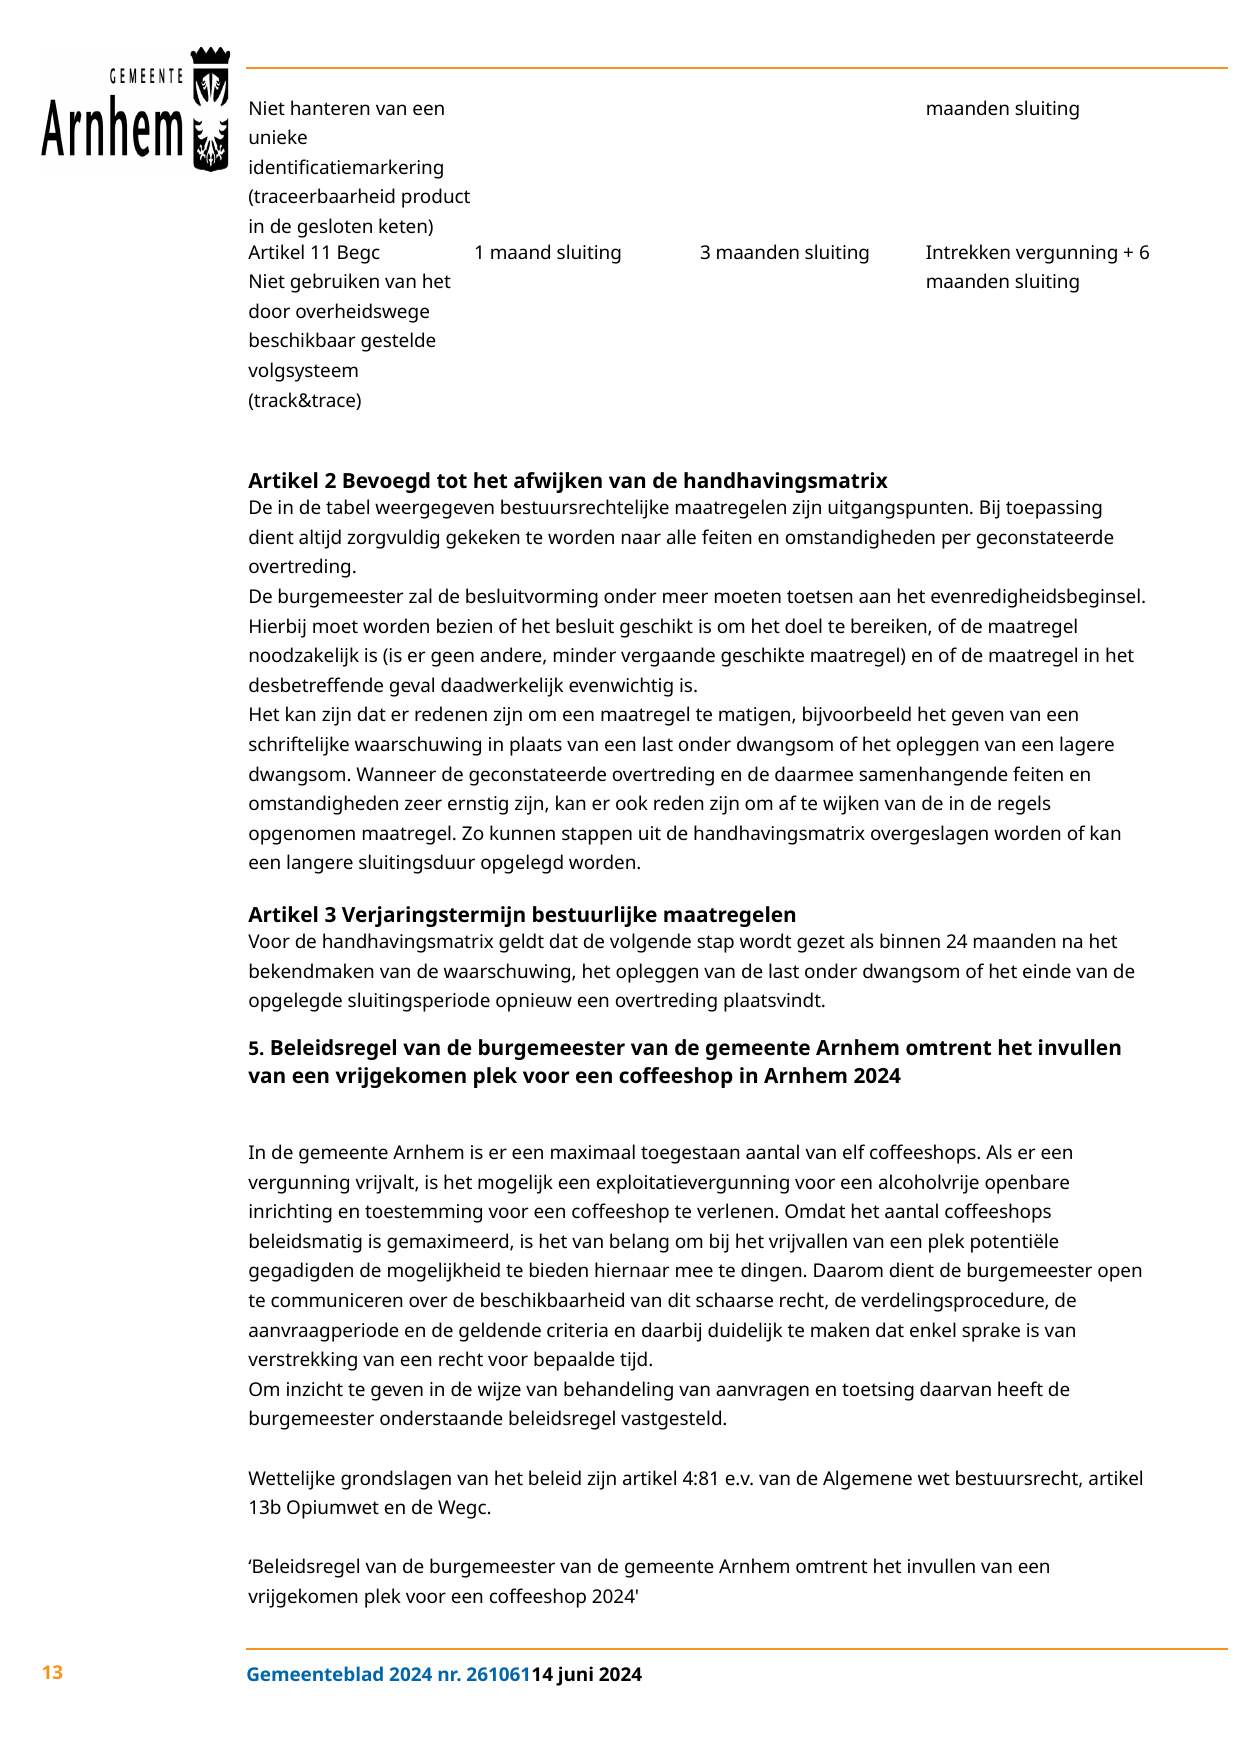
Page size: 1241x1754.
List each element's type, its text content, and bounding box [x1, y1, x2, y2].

text Om inzicht te geven in de wijze van behandeling van aanvragen en toetsing daarvan heeft de burgemeester onderstaande beleidsregel vastgesteld. [248, 1376, 1152, 1431]
table_cell [474, 95, 700, 239]
table_cell Intrekken vergunning + 6 maanden sluiting [926, 239, 1152, 412]
table_cell 1 maand sluiting [474, 239, 700, 412]
text Artikel 2 Bevoegd tot het afwijken van de handhavingsmatrix [248, 466, 1152, 494]
text 5. Beleidsregel van de burgemeester van de gemeente Arnhem omtrent het invullen van een vrijgekomen plek voor een coffeeshop in Arnhem 2024 [248, 1033, 1152, 1090]
table_cell 3 maanden sluiting [700, 239, 926, 412]
text Voor de handhavingsmatrix geldt dat de volgende stap wordt gezet als binnen 24 maanden na het bekendmaken van de waarschuwing, het opleggen van de last onder dwangsom of het einde van de opgelegde sluitingsperiode opnieuw een overtreding plaatsvindt. [248, 928, 1152, 1013]
text Wettelijke grondslagen van het beleid zijn artikel 4:81 e.v. van de Algemene wet bestuursrecht, artikel 13b Opiumwet en de Wegc. [248, 1465, 1152, 1520]
text De burgemeester zal de besluitvorming onder meer moeten toetsen aan het evenredigheidsbeginsel. Hierbij moet worden bezien of het besluit geschikt is om het doel te bereiken, of de maatregel noodzakelijk is (is er geen andere, minder vergaande geschikte maatregel) en of de maatregel in het desbetreffende geval daadwerkelijk evenwichtig is. [248, 583, 1152, 698]
table_cell Artikel 11 Begc Niet gebruiken van het door overheidswege beschikbaar gestelde volgsysteem (track&trace) [248, 239, 474, 412]
text Artikel 3 Verjaringstermijn bestuurlijke maatregelen [248, 900, 1152, 928]
text De in de tabel weergegeven bestuursrechtelijke maatregelen zijn uitgangspunten. Bij toepassing dient altijd zorgvuldig gekeken te worden naar alle feiten en omstandigheden per geconstateerde overtreding. [248, 494, 1152, 579]
text ‘Beleidsregel van de burgemeester van de gemeente Arnhem omtrent het invullen van een vrijgekomen plek voor een coffeeshop 2024' [248, 1553, 1152, 1609]
text In de gemeente Arnhem is er een maximaal toegestaan aantal van elf coffeeshops. Als er een vergunning vrijvalt, is het mogelijk een exploitatievergunning voor een alcoholvrije openbare inrichting en toestemming voor een coffeeshop te verlenen. Omdat het aantal coffeeshops beleidsmatig is gemaximeerd, is het van belang om bij het vrijvallen van een plek potentiële gegadigden de mogelijkheid te bieden hiernaar mee te dingen. Daarom dient de burgemeester open te communiceren over de beschikbaarheid van dit schaarse recht, de verdelingsprocedure, de aanvraagperiode en de geldende criteria en daarbij duidelijk te maken dat enkel sprake is van verstrekking van een recht voor bepaalde tijd. [248, 1139, 1152, 1372]
table_cell [700, 95, 926, 239]
picture [41, 47, 231, 172]
text Het kan zijn dat er redenen zijn om een maatregel te matigen, bijvoorbeeld het geven van een schriftelijke waarschuwing in plaats van een last onder dwangsom of het opleggen van een lagere dwangsom. Wanneer de geconstateerde overtreding en de daarmee samenhangende feiten en omstandigheden zeer ernstig zijn, kan er ook reden zijn om af te wijken van de in de regels opgenomen maatregel. Zo kunnen stappen uit de handhavingsmatrix overgeslagen worden of kan een langere sluitingsduur opgelegd worden. [248, 702, 1152, 875]
table_cell Niet hanteren van een unieke identificatiemarkering (traceerbaarheid product in de gesloten keten) [248, 95, 474, 239]
table_cell maanden sluiting [926, 95, 1152, 239]
